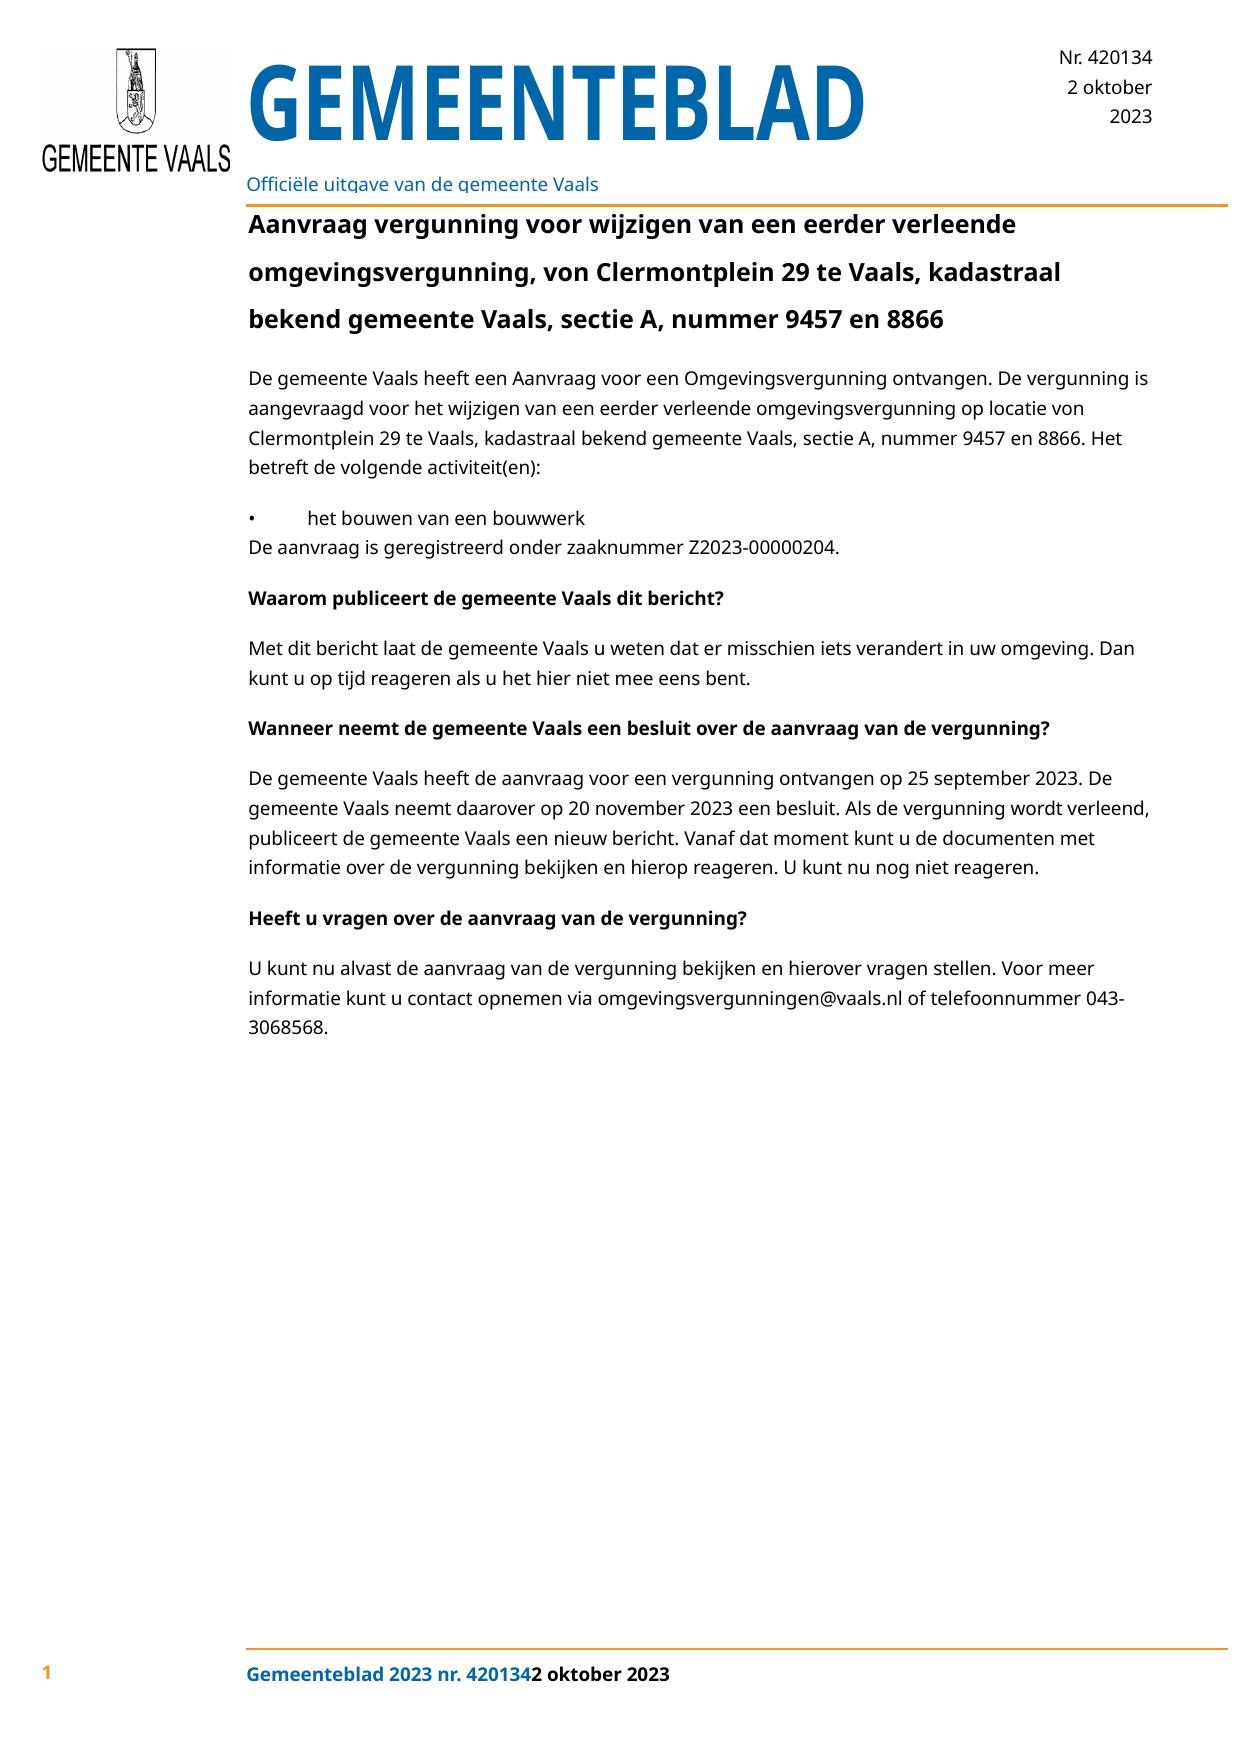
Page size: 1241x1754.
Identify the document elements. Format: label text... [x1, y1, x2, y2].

text Wanneer neemt de gemeente Vaals een besluit over de aanvraag van de vergunning? [248, 715, 1152, 741]
picture [41, 47, 231, 172]
text Heeft u vragen over de aanvraag van de vergunning? [248, 905, 1152, 930]
text De gemeente Vaals heeft een Aanvraag voor een Omgevingsvergunning ontvangen. De vergunning is aangevraagd voor het wijzigen van een eerder verleende omgevingsvergunning op locatie von Clermontplein 29 te Vaals, kadastraal bekend gemeente Vaals, sectie A, nummer 9457 en 8866. Het betreft de volgende activiteit(en): [248, 366, 1152, 480]
list het bouwen van een bouwwerk [248, 505, 1152, 530]
text Waarom publiceert de gemeente Vaals dit bericht? [248, 585, 1152, 610]
text De aanvraag is geregistreerd onder zaaknummer Z2023-00000204. [248, 534, 1152, 560]
text Aanvraag vergunning voor wijzigen van een eerder verleende omgevingsvergunning, von Clermontplein 29 te Vaals, kadastraal bekend gemeente Vaals, sectie A, nummer 9457 en 8866 [248, 207, 1152, 336]
text Met dit bericht laat de gemeente Vaals u weten dat er misschien iets verandert in uw omgeving. Dan kunt u op tijd reageren als u het hier niet mee eens bent. [248, 635, 1152, 690]
text De gemeente Vaals heeft de aanvraag voor een vergunning ontvangen op 25 september 2023. De gemeente Vaals neemt daarover op 20 november 2023 een besluit. Als de vergunning wordt verleend, publiceert de gemeente Vaals een nieuw bericht. Vanaf dat moment kunt u de documenten met informatie over de vergunning bekijken en hierop reageren. U kunt nu nog niet reageren. [248, 766, 1152, 880]
text U kunt nu alvast de aanvraag van de vergunning bekijken en hierover vragen stellen. Voor meer informatie kunt u contact opnemen via omgevingsvergunningen@vaals.nl of telefoonnummer 043-3068568. [248, 955, 1152, 1040]
